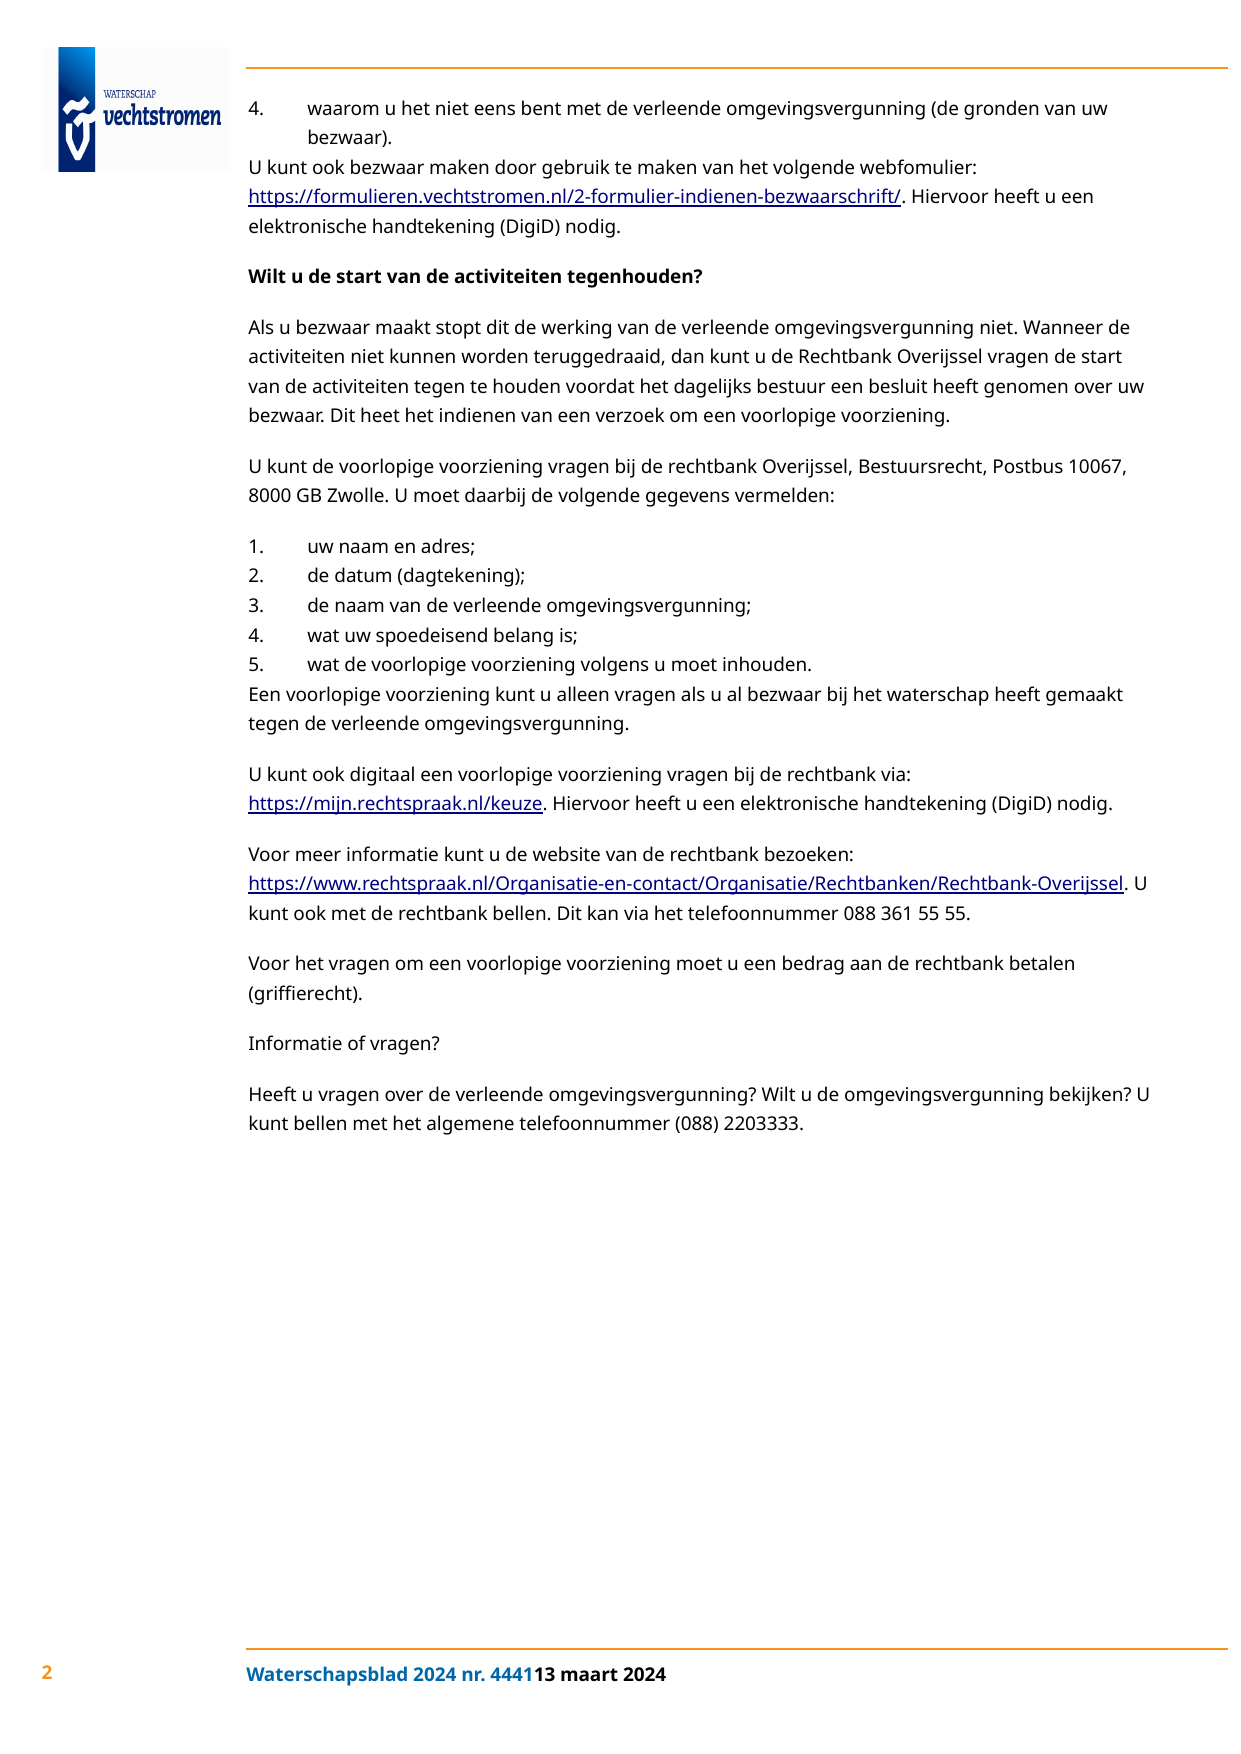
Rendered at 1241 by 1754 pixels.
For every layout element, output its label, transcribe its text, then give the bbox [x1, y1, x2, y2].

list wat uw spoedeisend belang is; [248, 622, 1152, 648]
text Voor meer informatie kunt u de website van de rechtbank bezoeken: https://www.rechtspraak.nl/Organisatie-en-contact/Organisatie/Rechtbanken/Rechtbank-Overijssel. U kunt ook met de rechtbank bellen. Dit kan via het telefoonnummer 088 361 55 55. [248, 841, 1152, 926]
list de naam van de verleende omgevingsvergunning; [248, 592, 1152, 618]
text U kunt ook bezwaar maken door gebruik te maken van het volgende webfomulier: https://formulieren.vechtstromen.nl/2-formulier-indienen-bezwaarschrift/. Hiervoor heeft u een elektronische handtekening (DigiD) nodig. [248, 154, 1152, 239]
list waarom u het niet eens bent met de verleende omgevingsvergunning (de gronden van uw bezwaar). [248, 95, 1152, 150]
text Een voorlopige voorziening kunt u alleen vragen als u al bezwaar bij het waterschap heeft gemaakt tegen de verleende omgevingsvergunning. [248, 681, 1152, 736]
text Voor het vragen om een voorlopige voorziening moet u een bedrag aan de rechtbank betalen (griffierecht). [248, 951, 1152, 1006]
list uw naam en adres; [248, 533, 1152, 559]
text U kunt ook digitaal een voorlopige voorziening vragen bij de rechtbank via: https://mijn.rechtspraak.nl/keuze. Hiervoor heeft u een elektronische handtekening (DigiD) nodig. [248, 761, 1152, 816]
text Wilt u de start van de activiteiten tegenhouden? [248, 263, 1152, 289]
text Informatie of vragen? [248, 1031, 1152, 1056]
list de datum (dagtekening); [248, 563, 1152, 588]
text Als u bezwaar maakt stopt dit de werking van de verleende omgevingsvergunning niet. Wanneer de activiteiten niet kunnen worden teruggedraaid, dan kunt u de Rechtbank Overijssel vragen de start van de activiteiten tegen te houden voordat het dagelijks bestuur een besluit heeft genomen over uw bezwaar. Dit heet het indienen van een verzoek om een voorlopige voorziening. [248, 314, 1152, 428]
picture [41, 47, 231, 172]
list wat de voorlopige voorziening volgens u moet inhouden. [248, 651, 1152, 677]
text U kunt de voorlopige voorziening vragen bij de rechtbank Overijssel, Bestuursrecht, Postbus 10067, 8000 GB Zwolle. U moet daarbij de volgende gegevens vermelden: [248, 453, 1152, 508]
text Heeft u vragen over de verleende omgevingsvergunning? Wilt u de omgevingsvergunning bekijken? U kunt bellen met het algemene telefoonnummer (088) 2203333. [248, 1081, 1152, 1136]
